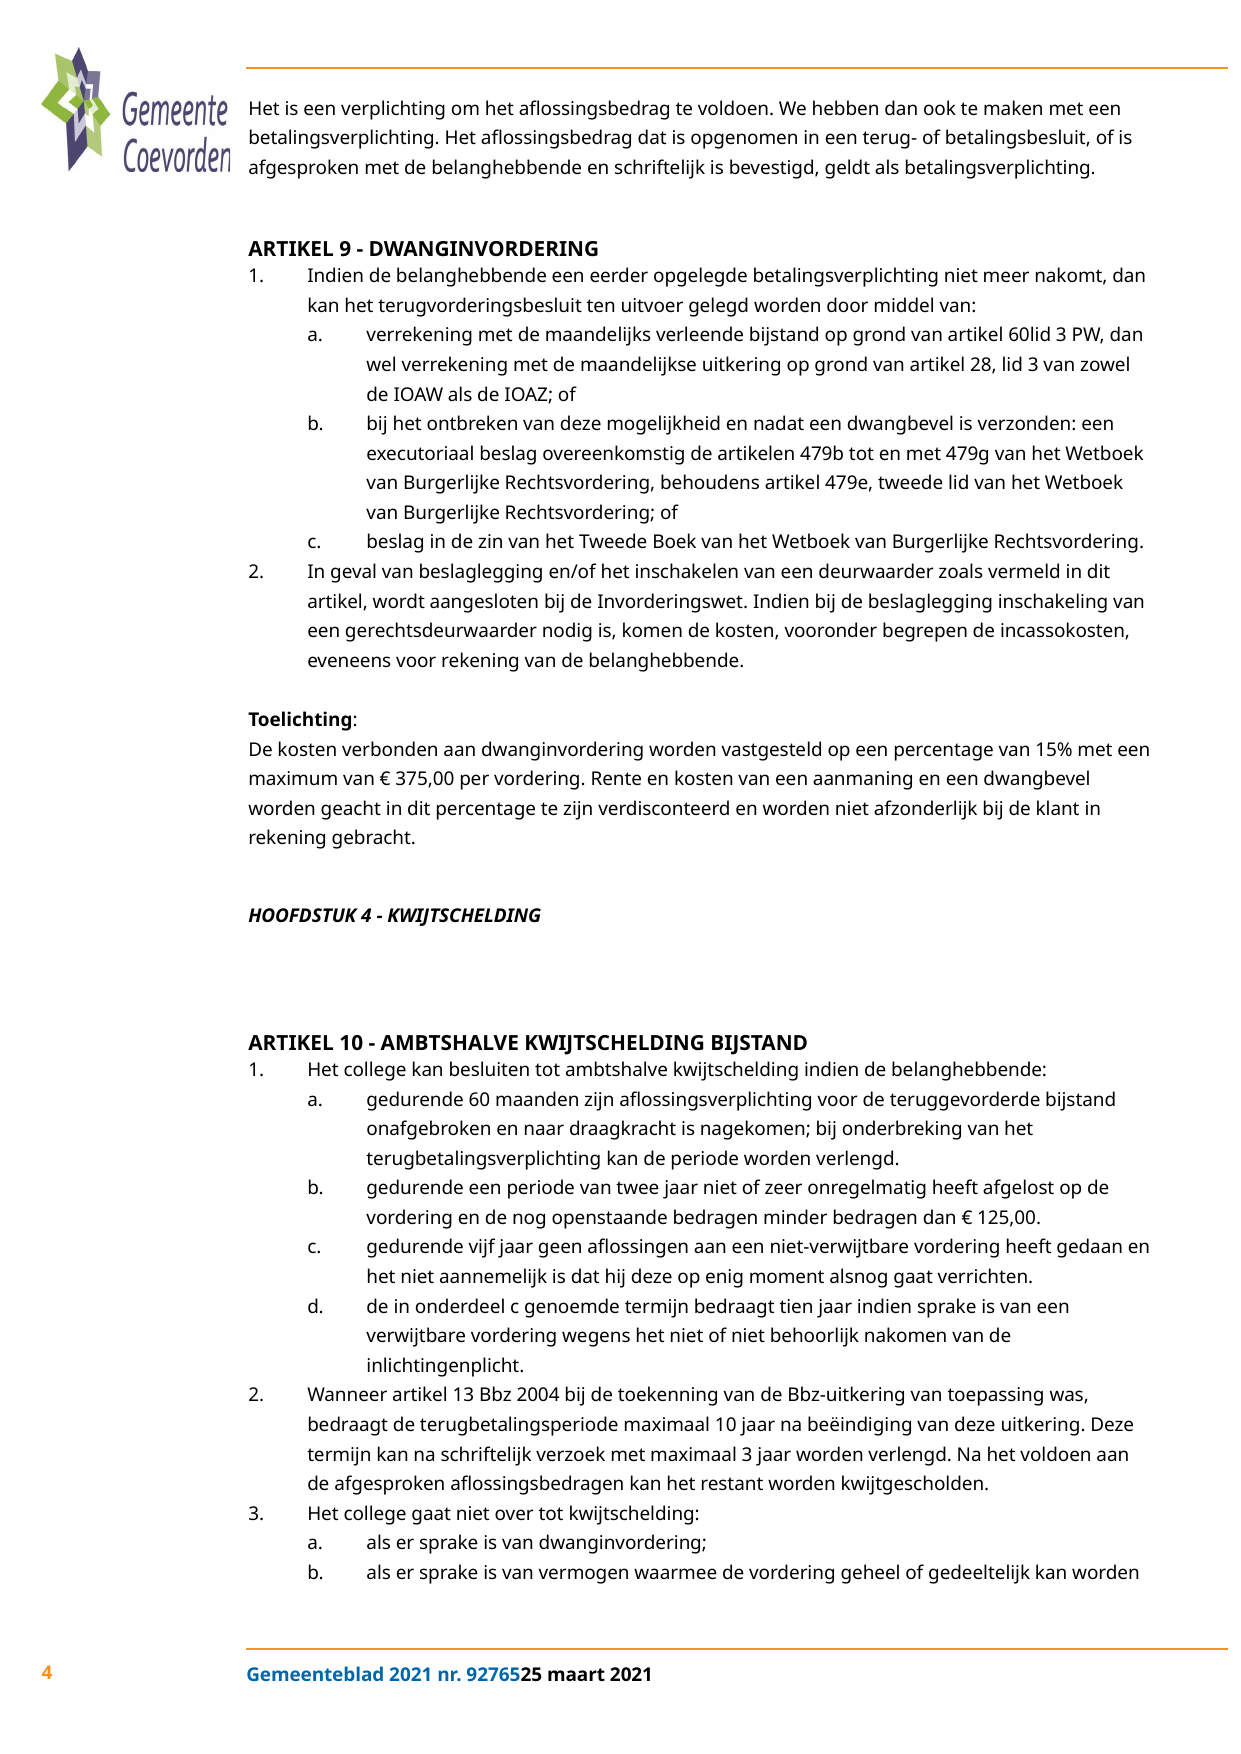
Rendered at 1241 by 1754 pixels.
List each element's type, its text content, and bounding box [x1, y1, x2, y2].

list gedurende vijf jaar geen aflossingen aan een niet-verwijtbare vordering heeft gedaan en het niet aannemelijk is dat hij deze op enig moment alsnog gaat verrichten. [307, 1234, 1152, 1289]
text De kosten verbonden aan dwanginvordering worden vastgesteld op een percentage van 15% met een maximum van € 375,00 per vordering. Rente en kosten van een aanmaning en een dwangbevel worden geacht in dit percentage te zijn verdisconteerd en worden niet afzonderlijk bij de klant in rekening gebracht. [248, 736, 1152, 850]
text Het is een verplichting om het aflossingsbedrag te voldoen. We hebben dan ook te maken met een betalingsverplichting. Het aflossingsbedrag dat is opgenomen in een terug- of betalingsbesluit, of is afgesproken met de belanghebbende en schriftelijk is bevestigd, geldt als betalingsverplichting. [248, 95, 1152, 180]
list als er sprake is van dwanginvordering; [307, 1529, 1152, 1555]
picture [41, 47, 231, 172]
list als er sprake is van vermogen waarmee de vordering geheel of gedeeltelijk kan worden [307, 1559, 1152, 1585]
list bij het ontbreken van deze mogelijkheid en nadat een dwangbevel is verzonden: een executoriaal beslag overeenkomstig de artikelen 479b tot en met 479g van het Wetboek van Burgerlijke Rechtsvordering, behoudens artikel 479e, tweede lid van het Wetboek van Burgerlijke Rechtsvordering; of [307, 410, 1152, 525]
list gedurende 60 maanden zijn aflossingsverplichting voor de teruggevorderde bijstand onafgebroken en naar draagkracht is nagekomen; bij onderbreking van het terugbetalingsverplichting kan de periode worden verlengd. [307, 1086, 1152, 1171]
list beslag in de zin van het Tweede Boek van het Wetboek van Burgerlijke Rechtsvordering. [307, 529, 1152, 554]
list Het college kan besluiten tot ambtshalve kwijtschelding indien de belanghebbende: [248, 1056, 1152, 1082]
list In geval van beslaglegging en/of het inschakelen van een deurwaarder zoals vermeld in dit artikel, wordt aangesloten bij de Invorderingswet. Indien bij de beslaglegging inschakeling van een gerechtsdeurwaarder nodig is, komen de kosten, vooronder begrepen de incassokosten, eveneens voor rekening van de belanghebbende. [248, 558, 1152, 673]
text Toelichting: [248, 706, 1152, 732]
text ARTIKEL 9 - DWANGINVORDERING [248, 234, 1152, 262]
list Wanneer artikel 13 Bbz 2004 bij de toekenning van de Bbz-uitkering van toepassing was, bedraagt de terugbetalingsperiode maximaal 10 jaar na beëindiging van deze uitkering. Deze termijn kan na schriftelijk verzoek met maximaal 3 jaar worden verlengd. Na het voldoen aan de afgesproken aflossingsbedragen kan het restant worden kwijtgescholden. [248, 1382, 1152, 1496]
list gedurende een periode van twee jaar niet of zeer onregelmatig heeft afgelost op de vordering en de nog openstaande bedragen minder bedragen dan € 125,00. [307, 1174, 1152, 1230]
list Het college gaat niet over tot kwijtschelding: [248, 1500, 1152, 1526]
list Indien de belanghebbende een eerder opgelegde betalingsverplichting niet meer nakomt, dan kan het terugvorderingsbesluit ten uitvoer gelegd worden door middel van: [248, 262, 1152, 318]
list verrekening met de maandelijks verleende bijstand op grond van artikel 60lid 3 PW, dan wel verrekening met de maandelijkse uitkering op grond van artikel 28, lid 3 van zowel de IOAW als de IOAZ; of [307, 322, 1152, 406]
text HOOFDSTUK 4 - KWIJTSCHELDING [248, 900, 1152, 928]
text ARTIKEL 10 - AMBTSHALVE KWIJTSCHELDING BIJSTAND [248, 1028, 1152, 1056]
list de in onderdeel c genoemde termijn bedraagt tien jaar indien sprake is van een verwijtbare vordering wegens het niet of niet behoorlijk nakomen van de inlichtingenplicht. [307, 1293, 1152, 1378]
